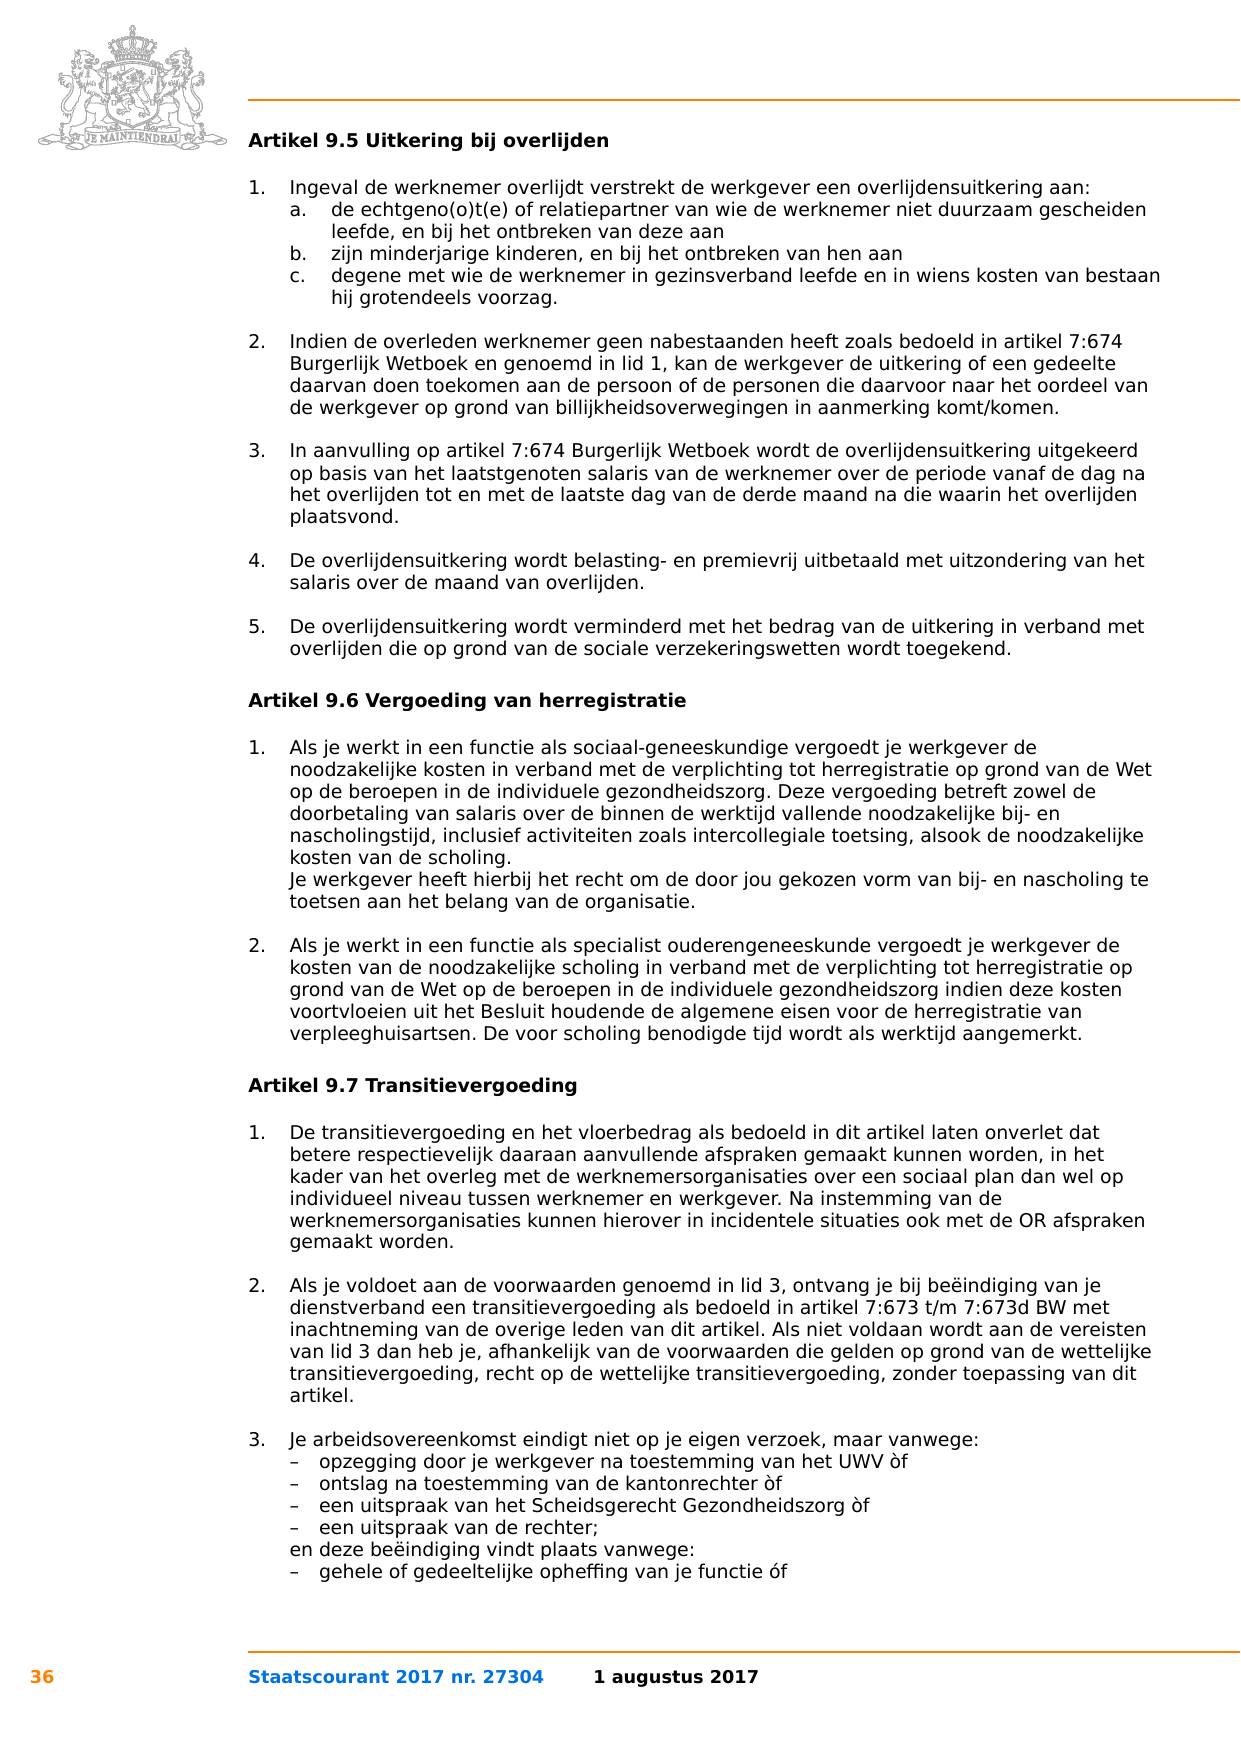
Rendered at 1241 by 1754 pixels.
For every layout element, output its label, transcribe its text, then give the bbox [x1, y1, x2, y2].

text 1. Als je werkt in een functie als sociaal-geneeskundige vergoedt je werkgever de noodzakelijke kosten in verband met de verplichting tot herregistratie op grond van de Wet op de beroepen in de individuele gezondheidszorg. Deze vergoeding betreft zowel de doorbetaling van salaris over de binnen de werktijd vallende noodzakelijke bij- en nascholingstijd, inclusief activiteiten zoals intercollegiale toetsing, alsook de noodzakelijke kosten van de scholing. [248, 737, 1163, 869]
text 1. De transitievergoeding en het vloerbedrag als bedoeld in dit artikel laten onverlet dat betere respectievelijk daaraan aanvullende afspraken gemaakt kunnen worden, in het kader van het overleg met de werknemersorganisaties over een sociaal plan dan wel op individueel niveau tussen werknemer en werkgever. Na instemming van de werknemersorganisaties kunnen hierover in incidentele situaties ook met de OR afspraken gemaakt worden. [248, 1122, 1163, 1253]
subtitle Artikel 9.6 Vergoeding van herregistratie [248, 690, 1163, 712]
text – een uitspraak van de rechter; [289, 1517, 1163, 1539]
text 3. Je arbeidsovereenkomst eindigt niet op je eigen verzoek, maar vanwege: [248, 1429, 1163, 1451]
text – gehele of gedeeltelijke opheffing van je functie óf [289, 1561, 1163, 1583]
text 2. Als je werkt in een functie als specialist ouderengeneeskunde vergoedt je werkgever de kosten van de noodzakelijke scholing in verband met de verplichting tot herregistratie op grond van de Wet op de beroepen in de individuele gezondheidszorg indien deze kosten voortvloeien uit het Besluit houdende de algemene eisen voor de herregistratie van verpleeghuisartsen. De voor scholing benodigde tijd wordt als werktijd aangemerkt. [248, 935, 1163, 1044]
text b. zijn minderjarige kinderen, en bij het ontbreken van hen aan [289, 243, 1163, 265]
text 2. Indien de overleden werknemer geen nabestaanden heeft zoals bedoeld in artikel 7:674 Burgerlijk Wetboek en genoemd in lid 1, kan de werkgever de uitkering of een gedeelte daarvan doen toekomen aan de persoon of de personen die daarvoor naar het oordeel van de werkgever op grond van billijkheidsoverwegingen in aanmerking komt/komen. [248, 331, 1163, 418]
text a. de echtgeno(o)t(e) of relatiepartner van wie de werknemer niet duurzaam gescheiden leefde, en bij het ontbreken van deze aan [289, 199, 1163, 243]
text 4. De overlijdensuitkering wordt belasting- en premievrij uitbetaald met uitzondering van het salaris over de maand van overlijden. [248, 550, 1163, 594]
subtitle Artikel 9.5 Uitkering bij overlijden [248, 130, 1163, 152]
text 2. Als je voldoet aan de voorwaarden genoemd in lid 3, ontvang je bij beëindiging van je dienstverband een transitievergoeding als bedoeld in artikel 7:673 t/m 7:673d BW met inachtneming van de overige leden van dit artikel. Als niet voldaan wordt aan de vereisten van lid 3 dan heb je, afhankelijk van de voorwaarden die gelden op grond van de wettelijke transitievergoeding, recht op de wettelijke transitievergoeding, zonder toepassing van dit artikel. [248, 1275, 1163, 1407]
text 3. In aanvulling op artikel 7:674 Burgerlijk Wetboek wordt de overlijdensuitkering uitgekeerd op basis van het laatstgenoten salaris van de werknemer over de periode vanaf de dag na het overlijden tot en met de laatste dag van de derde maand na die waarin het overlijden plaatsvond. [248, 440, 1163, 528]
text Je werkgever heeft hierbij het recht om de door jou gekozen vorm van bij- en nascholing te toetsen aan het belang van de organisatie. [289, 869, 1163, 913]
picture [38, 25, 227, 150]
text – opzegging door je werkgever na toestemming van het UWV òf [289, 1451, 1163, 1473]
text c. degene met wie de werknemer in gezinsverband leefde en in wiens kosten van bestaan hij grotendeels voorzag. [289, 265, 1163, 309]
text – een uitspraak van het Scheidsgerecht Gezondheidszorg òf [289, 1495, 1163, 1517]
subtitle Artikel 9.7 Transitievergoeding [248, 1074, 1163, 1097]
text 5. De overlijdensuitkering wordt verminderd met het bedrag van de uitkering in verband met overlijden die op grond van de sociale verzekeringswetten wordt toegekend. [248, 616, 1163, 660]
text – ontslag na toestemming van de kantonrechter òf [289, 1473, 1163, 1495]
text 1. Ingeval de werknemer overlijdt verstrekt de werkgever een overlijdensuitkering aan: [248, 177, 1163, 199]
text en deze beëindiging vindt plaats vanwege: [289, 1539, 1163, 1561]
